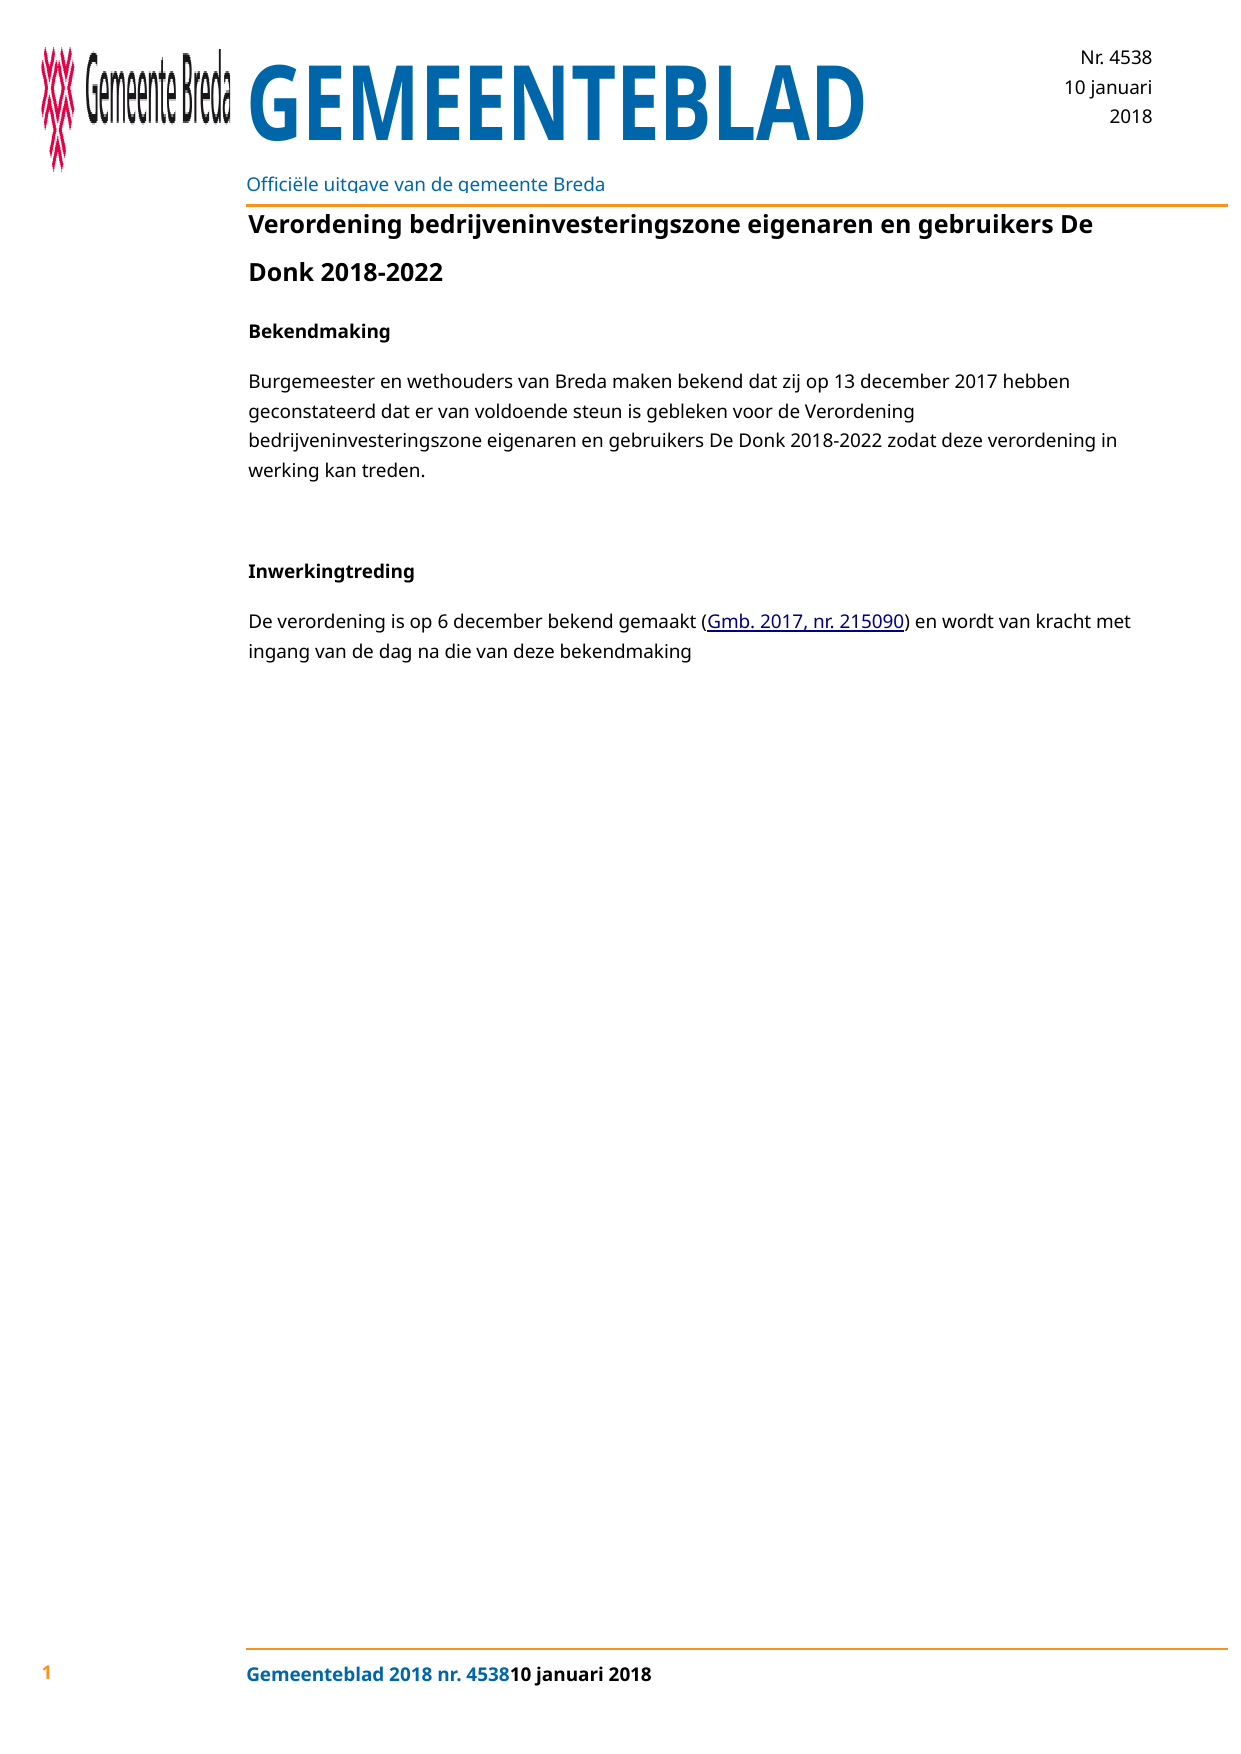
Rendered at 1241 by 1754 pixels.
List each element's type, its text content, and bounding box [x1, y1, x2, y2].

text De verordening is op 6 december bekend gemaakt (Gmb. 2017, nr. 215090) en wordt van kracht met ingang van de dag na die van deze bekendmaking [248, 608, 1152, 664]
picture [41, 47, 231, 172]
text Burgemeester en wethouders van Breda maken bekend dat zij op 13 december 2017 hebben geconstateerd dat er van voldoende steun is gebleken voor de Verordening bedrijveninvesteringszone eigenaren en gebruikers De Donk 2018-2022 zodat deze verordening in werking kan treden. [248, 368, 1152, 483]
text Verordening bedrijveninvesteringszone eigenaren en gebruikers De Donk 2018-2022 [248, 207, 1152, 288]
text Inwerkingtreding [248, 558, 1152, 584]
text Bekendmaking [248, 318, 1152, 344]
